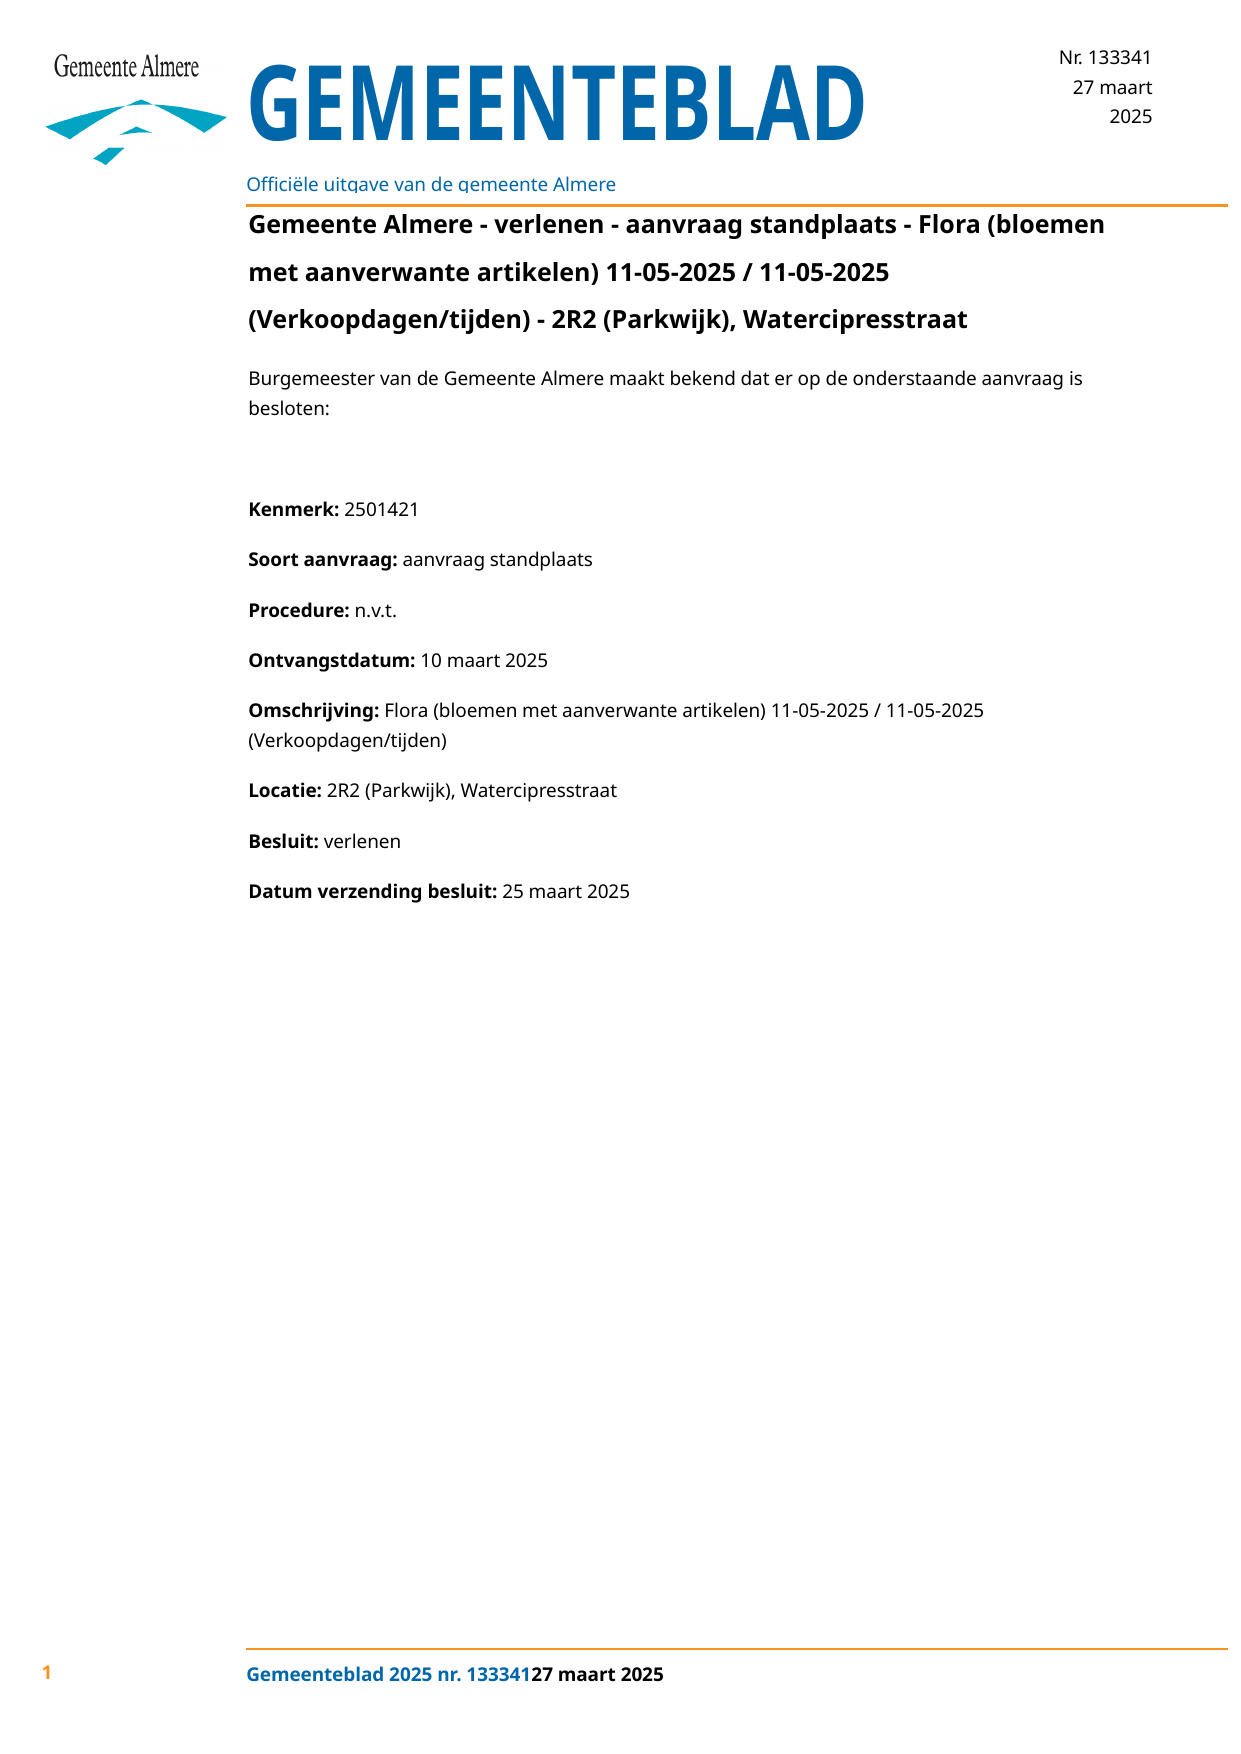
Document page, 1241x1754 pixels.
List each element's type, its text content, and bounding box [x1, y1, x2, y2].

text Datum verzending besluit: 25 maart 2025 [248, 878, 1152, 904]
text Procedure: n.v.t. [248, 597, 1152, 622]
text Soort aanvraag: aanvraag standplaats [248, 546, 1152, 572]
text Gemeente Almere - verlenen - aanvraag standplaats - Flora (bloemen met aanverwante artikelen) 11-05-2025 / 11-05-2025 (Verkoopdagen/tijden) - 2R2 (Parkwijk), Watercipresstraat [248, 207, 1152, 336]
text Besluit: verlenen [248, 828, 1152, 854]
text Burgemeester van de Gemeente Almere maakt bekend dat er op de onderstaande aanvraag is besloten: [248, 366, 1152, 421]
text Locatie: 2R2 (Parkwijk), Watercipresstraat [248, 778, 1152, 803]
text Kenmerk: 2501421 [248, 496, 1152, 522]
text Omschrijving: Flora (bloemen met aanverwante artikelen) 11-05-2025 / 11-05-2025 (Verkoopdagen/tijden) [248, 698, 1152, 753]
picture [41, 47, 231, 172]
text Ontvangstdatum: 10 maart 2025 [248, 647, 1152, 673]
